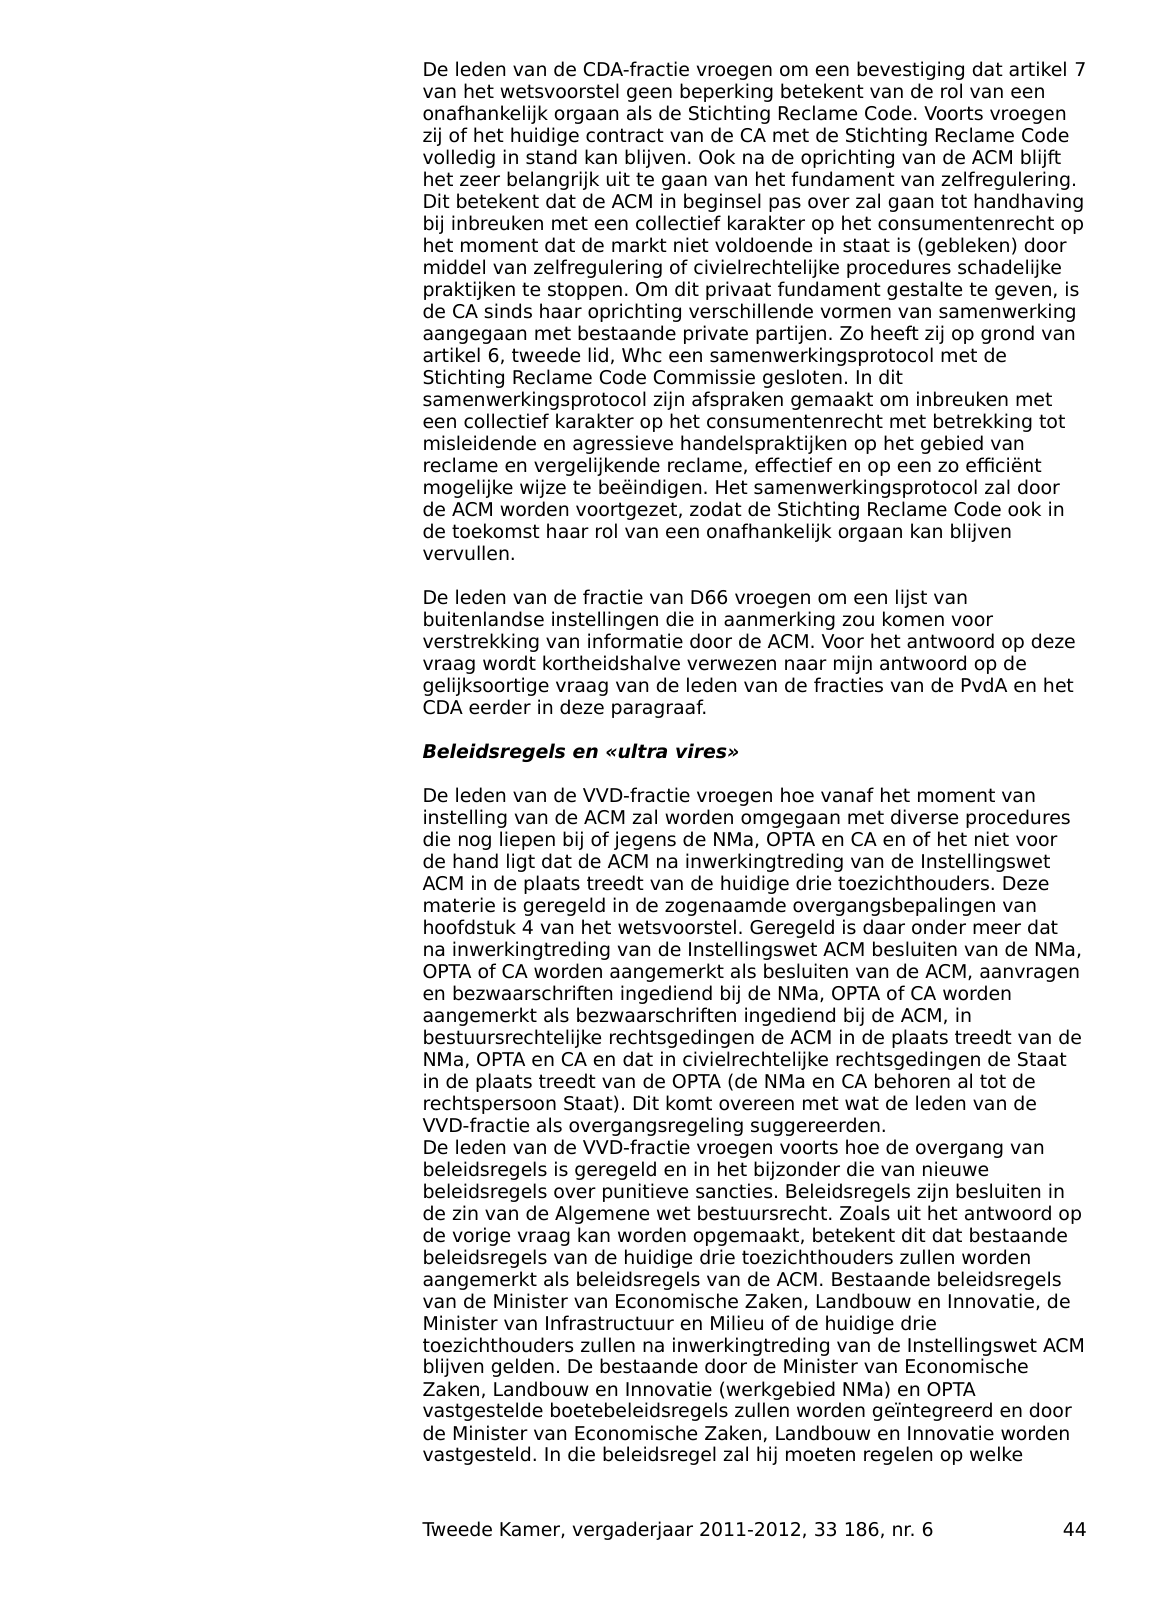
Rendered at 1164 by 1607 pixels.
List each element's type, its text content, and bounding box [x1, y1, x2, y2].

text De leden van de fractie van D66 vroegen om een lijst van buitenlandse instellingen die in aanmerking zou komen voor verstrekking van informatie door de ACM. Voor het antwoord op deze vraag wordt kortheidshalve verwezen naar mijn antwoord op de gelijksoortige vraag van de leden van de fracties van de PvdA en het CDA eerder in deze paragraaf. [422, 587, 1087, 719]
text De leden van de VVD-fractie vroegen hoe vanaf het moment van instelling van de ACM zal worden omgegaan met diverse procedures die nog liepen bij of jegens de NMa, OPTA en CA en of het niet voor de hand ligt dat de ACM na inwerkingtreding van de Instellingswet ACM in de plaats treedt van de huidige drie toezichthouders. Deze materie is geregeld in de zogenaamde overgangsbepalingen van hoofdstuk 4 van het wetsvoorstel. Geregeld is daar onder meer dat na inwerkingtreding van de Instellingswet ACM besluiten van de NMa, OPTA of CA worden aangemerkt als besluiten van de ACM, aanvragen en bezwaarschriften ingediend bij de NMa, OPTA of CA worden aangemerkt als bezwaarschriften ingediend bij de ACM, in bestuursrechtelijke rechtsgedingen de ACM in de plaats treedt van de NMa, OPTA en CA en dat in civielrechtelijke rechtsgedingen de Staat in de plaats treedt van de OPTA (de NMa en CA behoren al tot de rechtspersoon Staat). Dit komt overeen met wat de leden van de VVD-fractie als overgangsregeling suggereerden. [422, 785, 1087, 1137]
subtitle Beleidsregels en «ultra vires» [422, 741, 1087, 763]
text De leden van de VVD-fractie vroegen voorts hoe de overgang van beleidsregels is geregeld en in het bijzonder die van nieuwe beleidsregels over punitieve sancties. Beleidsregels zijn besluiten in de zin van de Algemene wet bestuursrecht. Zoals uit het antwoord op de vorige vraag kan worden opgemaakt, betekent dit dat bestaande beleidsregels van de huidige drie toezichthouders zullen worden aangemerkt als beleidsregels van de ACM. Bestaande beleidsregels van de Minister van Economische Zaken, Landbouw en Innovatie, de Minister van Infrastructuur en Milieu of de huidige drie toezichthouders zullen na inwerkingtreding van de Instellingswet ACM blijven gelden. De bestaande door de Minister van Economische Zaken, Landbouw en Innovatie (werkgebied NMa) en OPTA vastgestelde boetebeleidsregels zullen worden geïntegreerd en door de Minister van Economische Zaken, Landbouw en Innovatie worden vastgesteld. In die beleidsregel zal hij moeten regelen op welke [422, 1137, 1087, 1466]
text De leden van de CDA-fractie vroegen om een bevestiging dat artikel 7 van het wetsvoorstel geen beperking betekent van de rol van een onafhankelijk orgaan als de Stichting Reclame Code. Voorts vroegen zij of het huidige contract van de CA met de Stichting Reclame Code volledig in stand kan blijven. Ook na de oprichting van de ACM blijft het zeer belangrijk uit te gaan van het fundament van zelfregulering. Dit betekent dat de ACM in beginsel pas over zal gaan tot handhaving bij inbreuken met een collectief karakter op het consumentenrecht op het moment dat de markt niet voldoende in staat is (gebleken) door middel van zelfregulering of civielrechtelijke procedures schadelijke praktijken te stoppen. Om dit privaat fundament gestalte te geven, is de CA sinds haar oprichting verschillende vormen van samenwerking aangegaan met bestaande private partijen. Zo heeft zij op grond van artikel 6, tweede lid, Whc een samenwerkingsprotocol met de Stichting Reclame Code Commissie gesloten. In dit samenwerkingsprotocol zijn afspraken gemaakt om inbreuken met een collectief karakter op het consumentenrecht met betrekking tot misleidende en agressieve handelspraktijken op het gebied van reclame en vergelijkende reclame, effectief en op een zo efficiënt mogelijke wijze te beëindigen. Het samenwerkingsprotocol zal door de ACM worden voortgezet, zodat de Stichting Reclame Code ook in de toekomst haar rol van een onafhankelijk orgaan kan blijven vervullen. [422, 59, 1087, 564]
